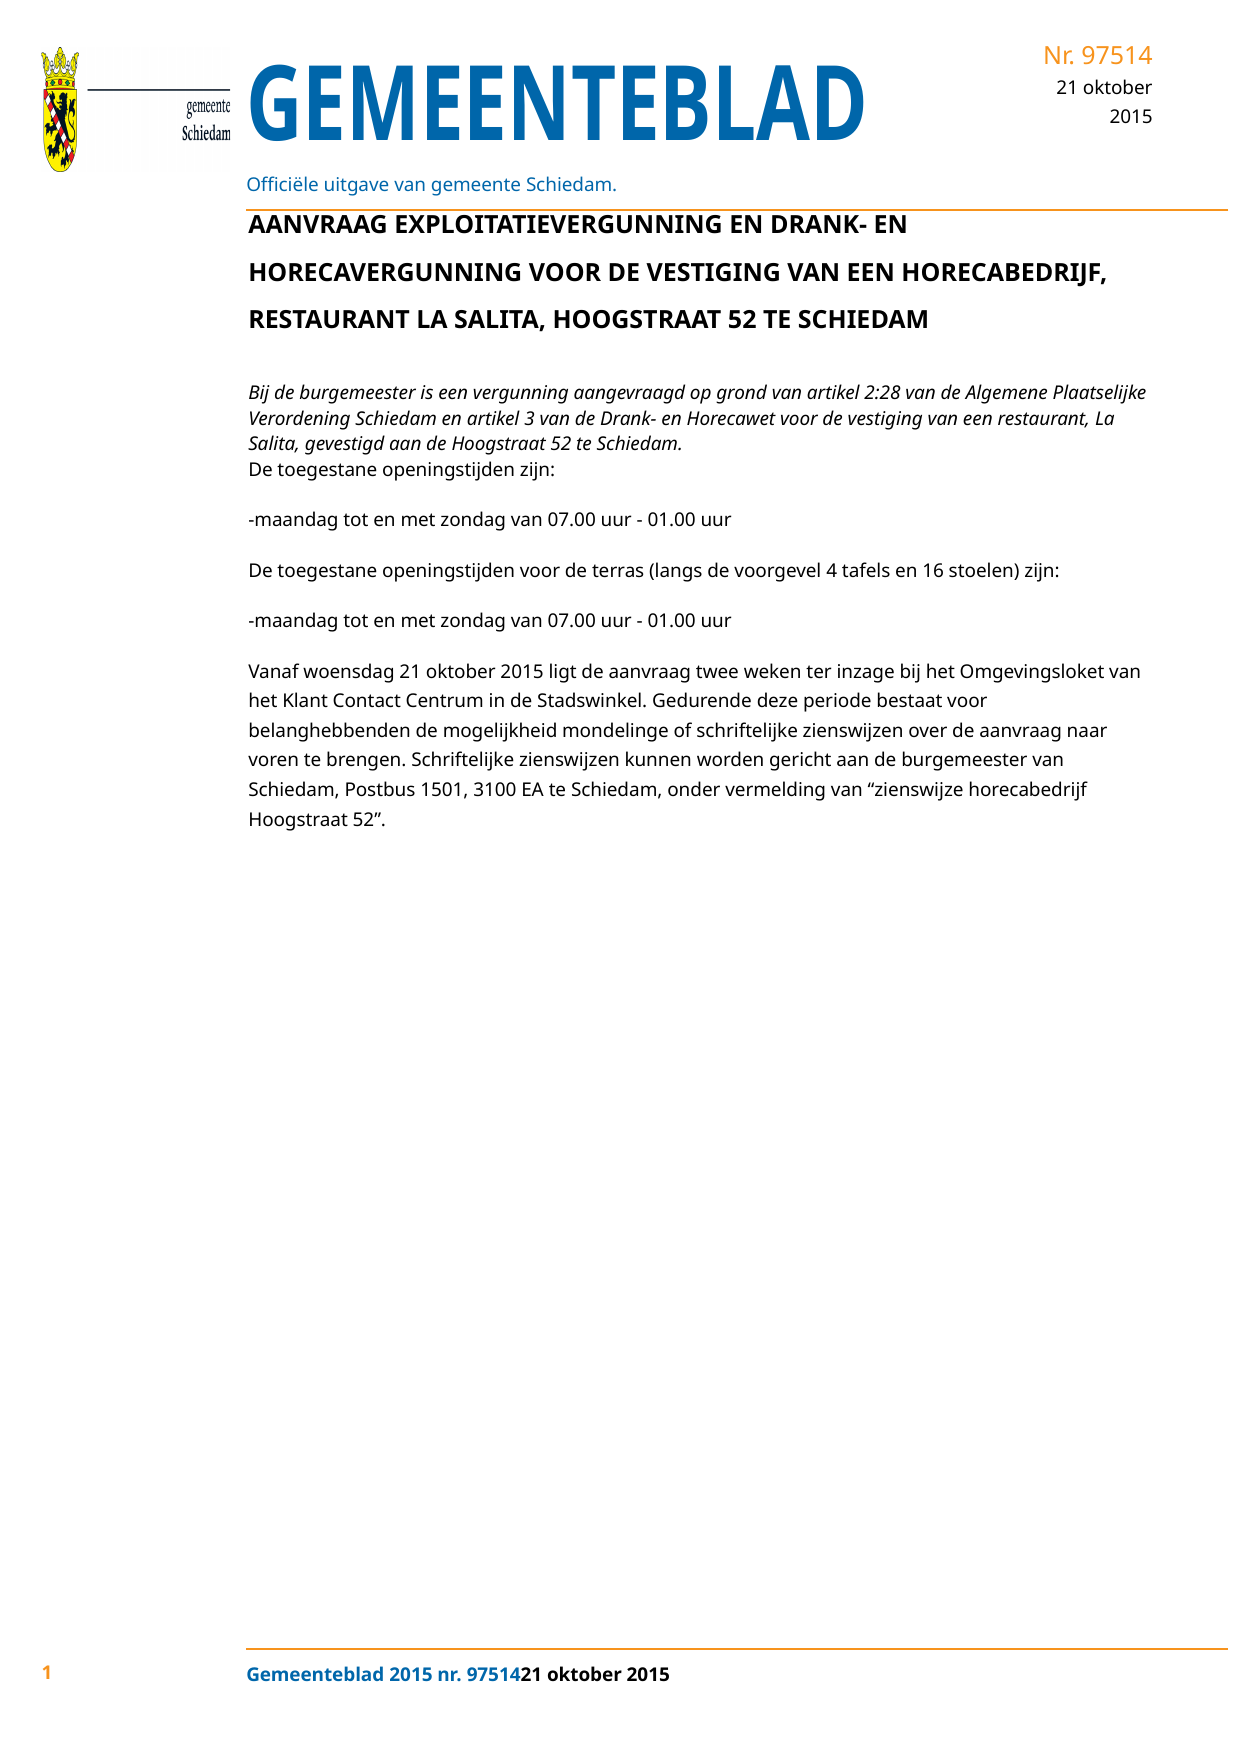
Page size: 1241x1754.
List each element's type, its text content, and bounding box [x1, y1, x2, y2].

text Bij de burgemeester is een vergunning aangevraagd op grond van artikel 2:28 van de Algemene Plaatselijke Verordening Schiedam en artikel 3 van de Drank- en Horecawet voor de vestiging van een restaurant, La Salita, gevestigd aan de Hoogstraat 52 te Schiedam. [248, 379, 1152, 456]
picture [41, 47, 231, 172]
text -maandag tot en met zondag van 07.00 uur - 01.00 uur [248, 607, 1152, 633]
text -maandag tot en met zondag van 07.00 uur - 01.00 uur [248, 507, 1152, 532]
text Vanaf woensdag 21 oktober 2015 ligt de aanvraag twee weken ter inzage bij het Omgevingsloket van het Klant Contact Centrum in de Stadswinkel. Gedurende deze periode bestaat voor belanghebbenden de mogelijkheid mondelinge of schriftelijke zienswijzen over de aanvraag naar voren te brengen. Schriftelijke zienswijzen kunnen worden gericht aan de burgemeester van Schiedam, Postbus 1501, 3100 EA te Schiedam, onder vermelding van “zienswijze horecabedrijf Hoogstraat 52”. [248, 658, 1152, 832]
text De toegestane openingstijden zijn: [248, 456, 1152, 482]
text AANVRAAG EXPLOITATIEVERGUNNING EN DRANK- EN HORECAVERGUNNING VOOR DE VESTIGING VAN EEN HORECABEDRIJF, RESTAURANT LA SALITA, HOOGSTRAAT 52 TE SCHIEDAM [248, 211, 1152, 336]
text De toegestane openingstijden voor de terras (langs de voorgevel 4 tafels en 16 stoelen) zijn: [248, 557, 1152, 583]
